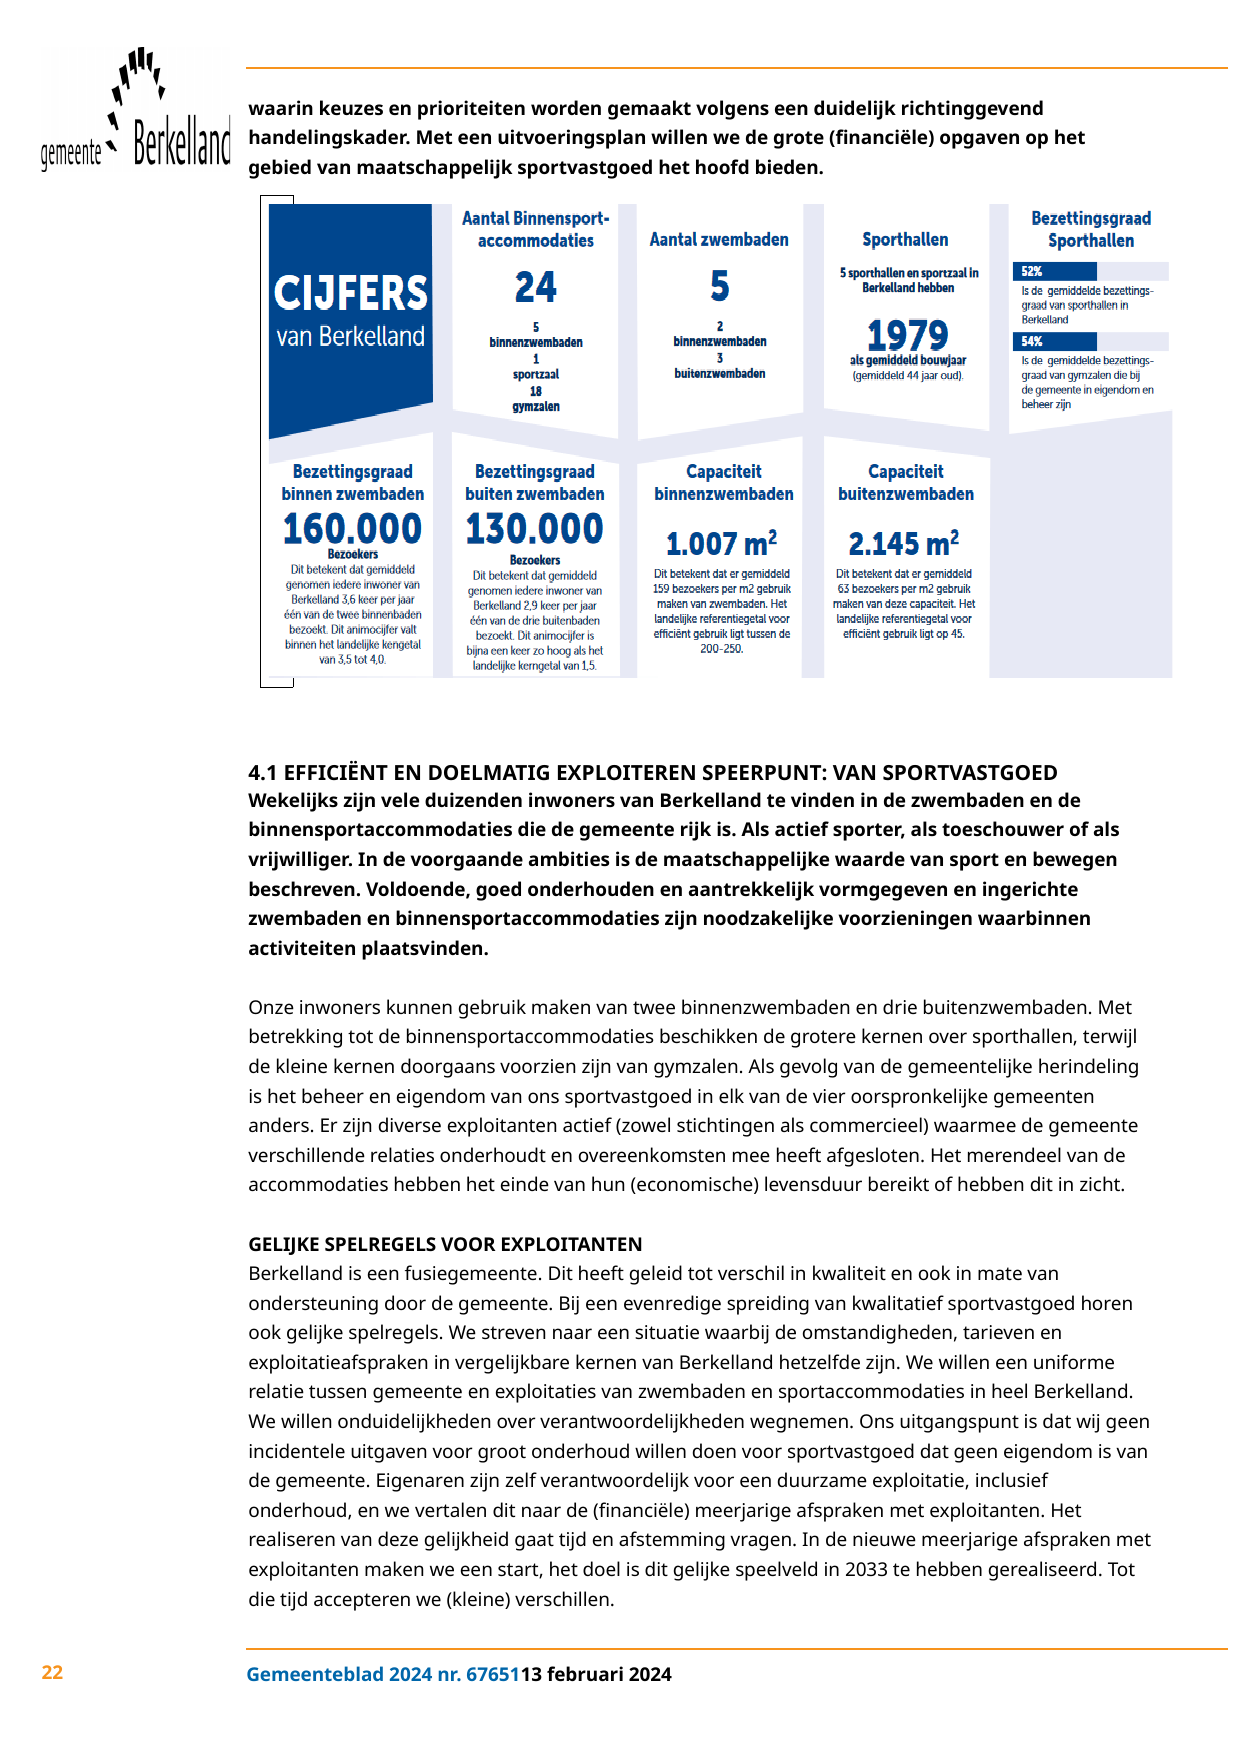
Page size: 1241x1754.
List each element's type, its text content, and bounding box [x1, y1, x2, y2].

picture [41, 47, 231, 172]
text We willen onduidelijkheden over verantwoordelijkheden wegnemen. Ons uitgangspunt is dat wij geen incidentele uitgaven voor groot onderhoud willen doen voor sportvastgoed dat geen eigendom is van de gemeente. Eigenaren zijn zelf verantwoordelijk voor een duurzame exploitatie, inclusief onderhoud, en we vertalen dit naar de (financiële) meerjarige afspraken met exploitanten. Het realiseren van deze gelijkheid gaat tijd en afstemming vragen. In de nieuwe meerjarige afspraken met exploitanten maken we een start, het doel is dit gelijke speelveld in 2033 te hebben gerealiseerd. Tot die tijd accepteren we (kleine) verschillen. [248, 1408, 1152, 1611]
text Wekelijks zijn vele duizenden inwoners van Berkelland te vinden in de zwembaden en de binnensportaccommodaties die de gemeente rijk is. Als actief sporter, als toeschouwer of als vrijwilliger. In de voorgaande ambities is de maatschappelijke waarde van sport en bewegen beschreven. Voldoende, goed onderhouden en aantrekkelijk vormgegeven en ingerichte zwembaden en binnensportaccommodaties zijn noodzakelijke voorzieningen waarbinnen activiteiten plaatsvinden. [248, 787, 1152, 961]
text Berkelland is een fusiegemeente. Dit heeft geleid tot verschil in kwaliteit en ook in mate van ondersteuning door de gemeente. Bij een evenredige spreiding van kwalitatief sportvastgoed horen ook gelijke spelregels. We streven naar een situatie waarbij de omstandigheden, tarieven en exploitatieafspraken in vergelijkbare kernen van Berkelland hetzelfde zijn. We willen een uniforme relatie tussen gemeente en exploitaties van zwembaden en sportaccommodaties in heel Berkelland. [248, 1260, 1152, 1404]
picture [268, 204, 1173, 678]
text GELIJKE SPELREGELS VOOR EXPLOITANTEN [248, 1231, 1152, 1256]
text Onze inwoners kunnen gebruik maken van twee binnenzwembaden en drie buitenzwembaden. Met betrekking tot de binnensportaccommodaties beschikken de grotere kernen over sporthallen, terwijl de kleine kernen doorgaans voorzien zijn van gymzalen. Als gevolg van de gemeentelijke herindeling is het beheer en eigendom van ons sportvastgoed in elk van de vier oorspronkelijke gemeenten anders. Er zijn diverse exploitanten actief (zowel stichtingen als commercieel) waarmee de gemeente verschillende relaties onderhoudt en overeenkomsten mee heeft afgesloten. Het merendeel van de accommodaties hebben het einde van hun (economische) levensduur bereikt of hebben dit in zicht. [248, 994, 1152, 1197]
text 4.1 EFFICIËNT EN DOELMATIG EXPLOITEREN SPEERPUNT: VAN SPORTVASTGOED [248, 758, 1152, 787]
text waarin keuzes en prioriteiten worden gemaakt volgens een duidelijk richtinggevend handelingskader. Met een uitvoeringsplan willen we de grote (financiële) opgaven op het gebied van maatschappelijk sportvastgoed het hoofd bieden. [248, 95, 1152, 180]
